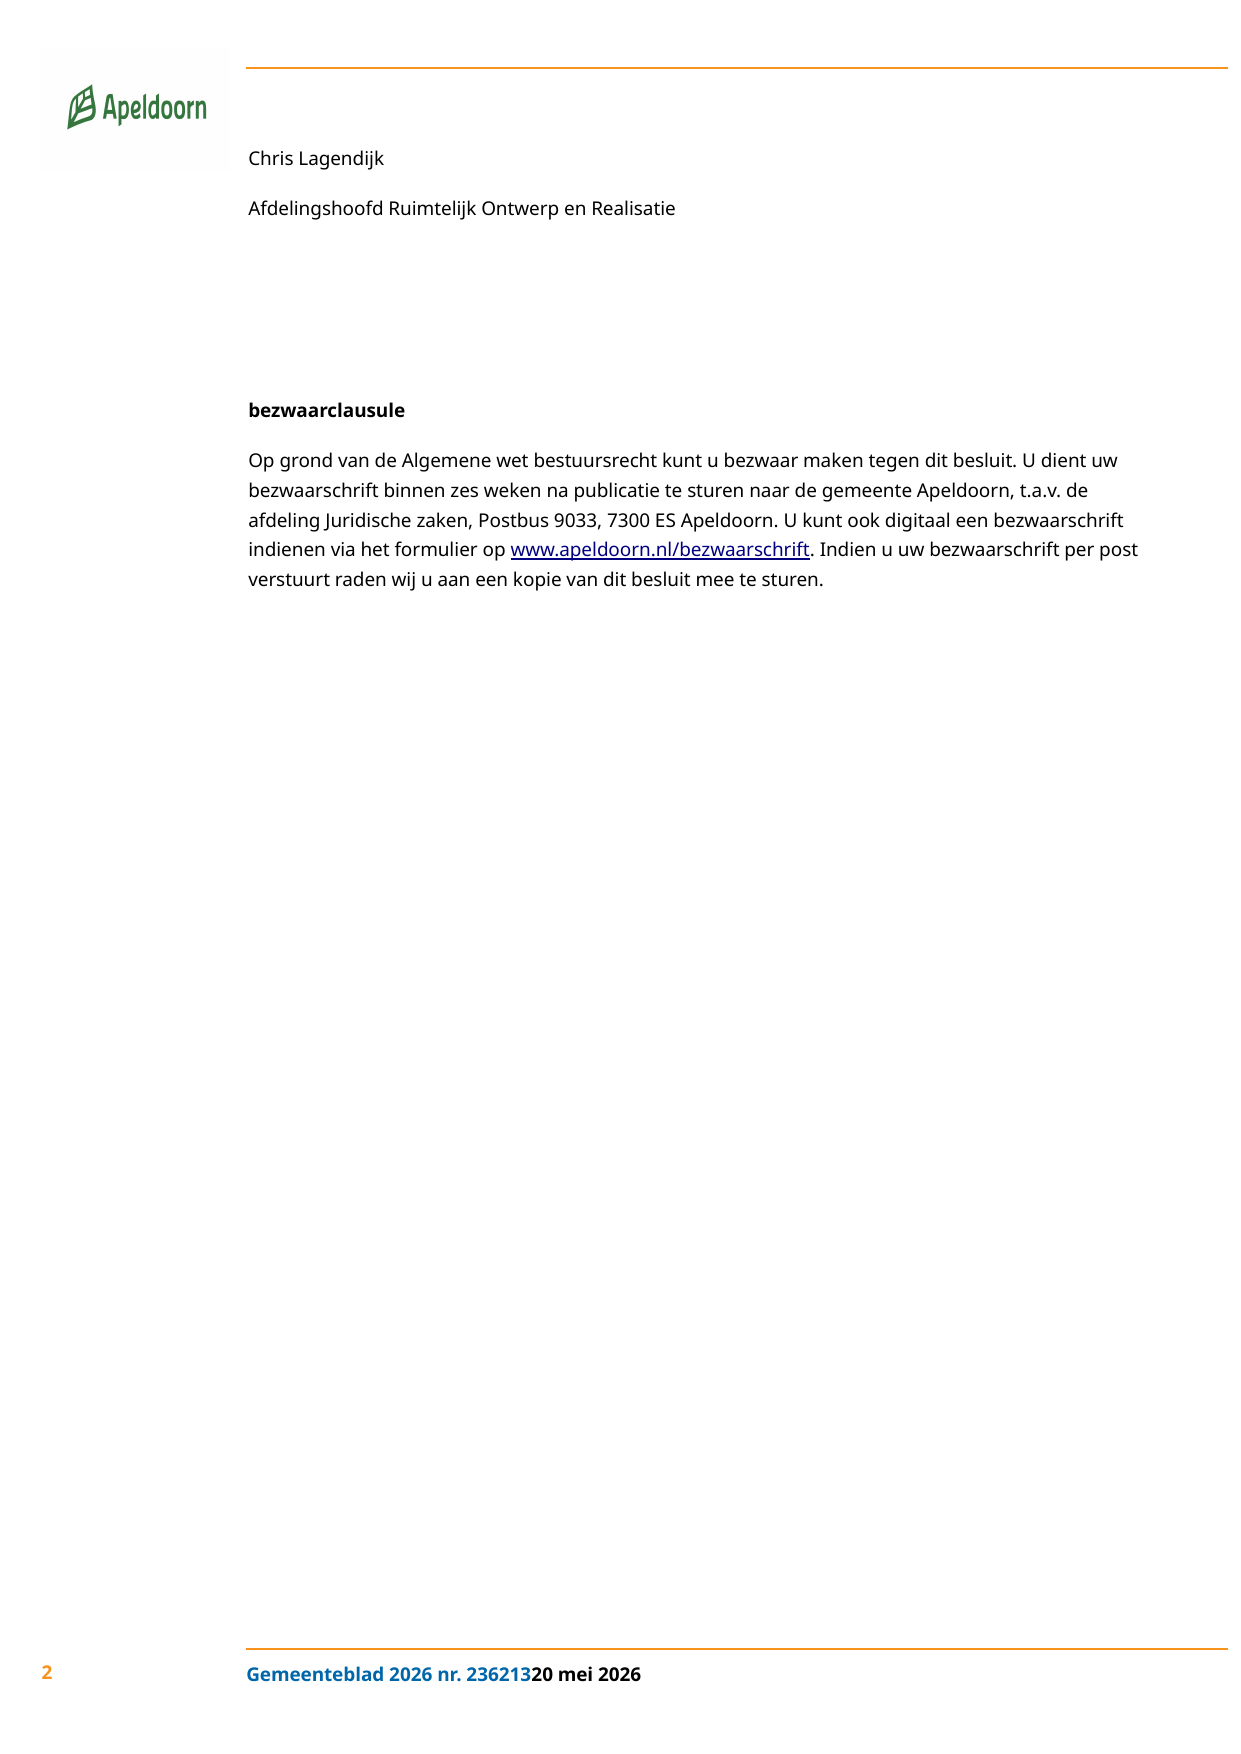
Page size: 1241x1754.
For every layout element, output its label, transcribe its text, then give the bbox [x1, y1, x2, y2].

picture [41, 47, 231, 172]
text bezwaarclausule [248, 397, 1152, 423]
text Chris Lagendijk [248, 145, 1152, 171]
text Op grond van de Algemene wet bestuursrecht kunt u bezwaar maken tegen dit besluit. U dient uw bezwaarschrift binnen zes weken na publicatie te sturen naar de gemeente Apeldoorn, t.a.v. de afdeling Juridische zaken, Postbus 9033, 7300 ES Apeldoorn. U kunt ook digitaal een bezwaarschrift indienen via het formulier op www.apeldoorn.nl/bezwaarschrift. Indien u uw bezwaarschrift per post verstuurt raden wij u aan een kopie van dit besluit mee te sturen. [248, 448, 1152, 592]
text Afdelingshoofd Ruimtelijk Ontwerp en Realisatie [248, 196, 1152, 221]
